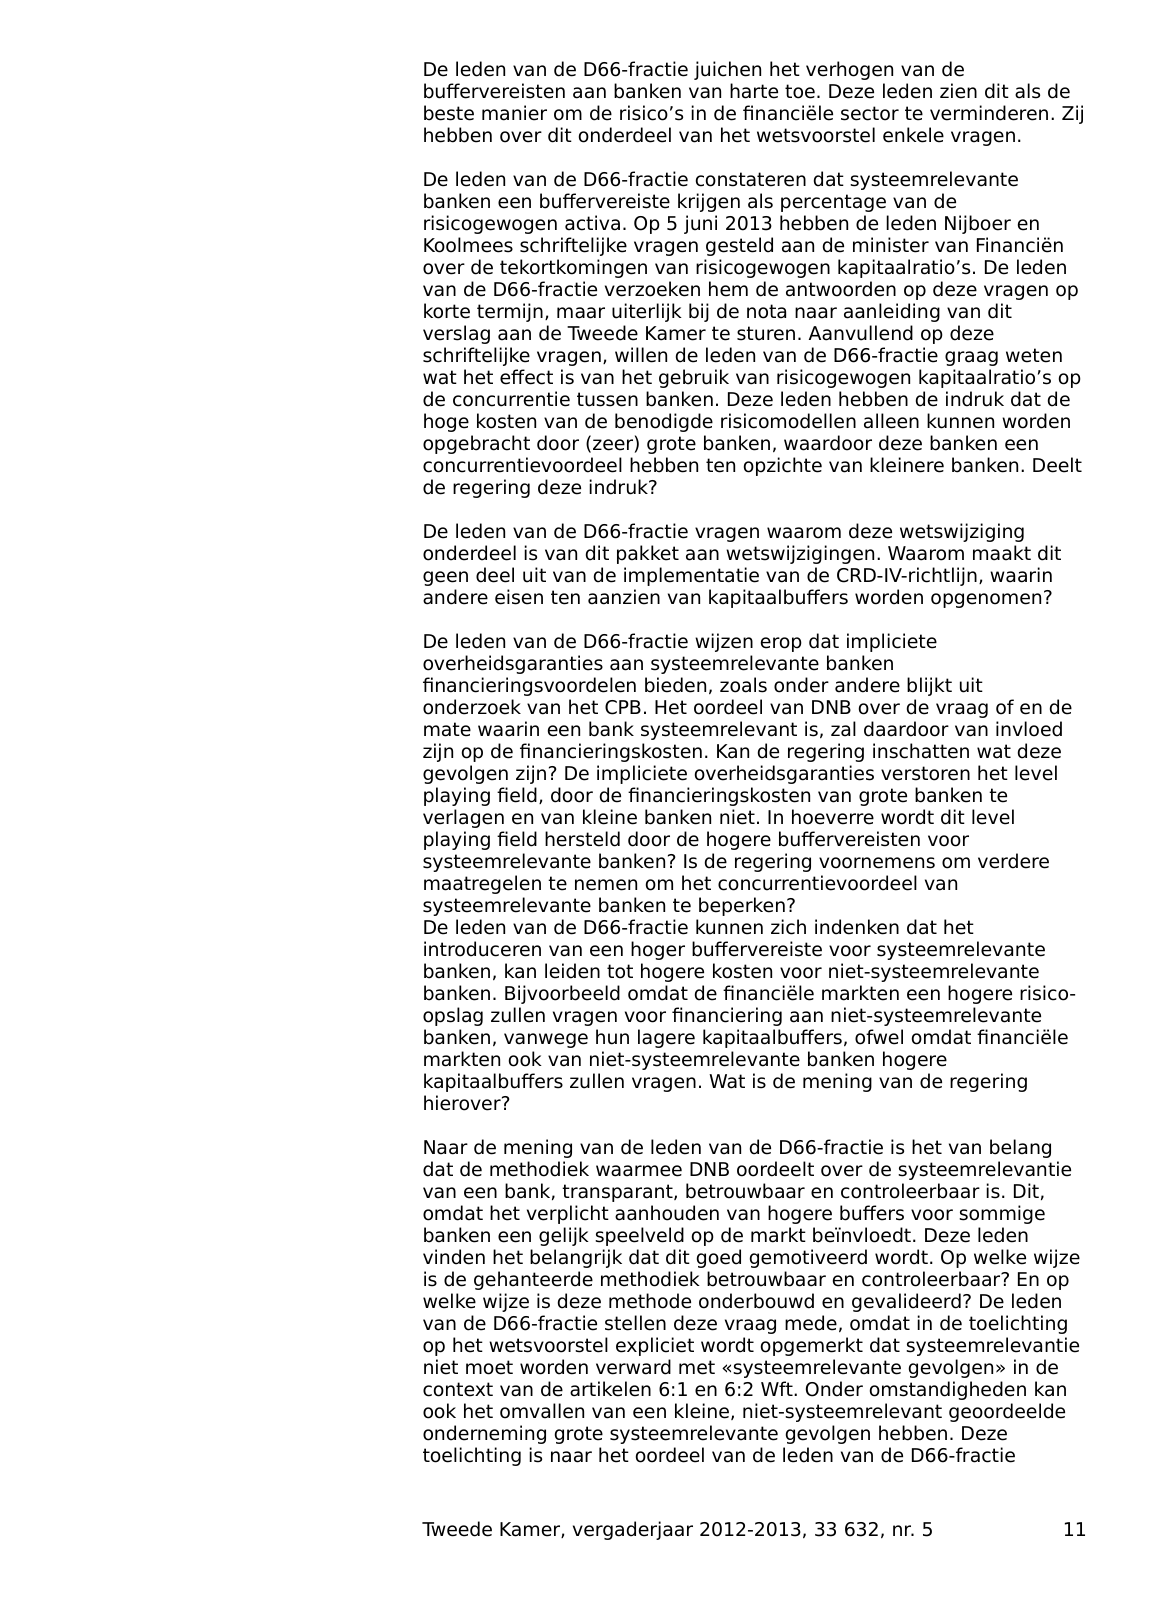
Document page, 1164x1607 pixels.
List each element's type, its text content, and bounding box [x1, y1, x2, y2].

text De leden van de D66-fractie constateren dat systeemrelevante banken een buffervereiste krijgen als percentage van de risicogewogen activa. Op 5 juni 2013 hebben de leden Nijboer en Koolmees schriftelijke vragen gesteld aan de minister van Financiën over de tekortkomingen van risicogewogen kapitaalratio’s. De leden van de D66-fractie verzoeken hem de antwoorden op deze vragen op korte termijn, maar uiterlijk bij de nota naar aanleiding van dit verslag aan de Tweede Kamer te sturen. Aanvullend op deze schriftelijke vragen, willen de leden van de D66-fractie graag weten wat het effect is van het gebruik van risicogewogen kapitaalratio’s op de concurrentie tussen banken. Deze leden hebben de indruk dat de hoge kosten van de benodigde risicomodellen alleen kunnen worden opgebracht door (zeer) grote banken, waardoor deze banken een concurrentievoordeel hebben ten opzichte van kleinere banken. Deelt de regering deze indruk? [422, 169, 1087, 499]
text De leden van de D66-fractie juichen het verhogen van de buffervereisten aan banken van harte toe. Deze leden zien dit als de beste manier om de risico’s in de financiële sector te verminderen. Zij hebben over dit onderdeel van het wetsvoorstel enkele vragen. [422, 59, 1087, 147]
text De leden van de D66-fractie wijzen erop dat impliciete overheidsgaranties aan systeemrelevante banken financieringsvoordelen bieden, zoals onder andere blijkt uit onderzoek van het CPB. Het oordeel van DNB over de vraag of en de mate waarin een bank systeemrelevant is, zal daardoor van invloed zijn op de financieringskosten. Kan de regering inschatten wat deze gevolgen zijn? De impliciete overheidsgaranties verstoren het level playing field, door de financieringskosten van grote banken te verlagen en van kleine banken niet. In hoeverre wordt dit level playing field hersteld door de hogere buffervereisten voor systeemrelevante banken? Is de regering voornemens om verdere maatregelen te nemen om het concurrentievoordeel van systeemrelevante banken te beperken? [422, 631, 1087, 917]
text De leden van de D66-fractie vragen waarom deze wetswijziging onderdeel is van dit pakket aan wetswijzigingen. Waarom maakt dit geen deel uit van de implementatie van de CRD-IV-richtlijn, waarin andere eisen ten aanzien van kapitaalbuffers worden opgenomen? [422, 521, 1087, 609]
text De leden van de D66-fractie kunnen zich indenken dat het introduceren van een hoger buffervereiste voor systeemrelevante banken, kan leiden tot hogere kosten voor niet-systeemrelevante banken. Bijvoorbeeld omdat de financiële markten een hogere risico-opslag zullen vragen voor financiering aan niet-systeemrelevante banken, vanwege hun lagere kapitaalbuffers, ofwel omdat financiële markten ook van niet-systeemrelevante banken hogere kapitaalbuffers zullen vragen. Wat is de mening van de regering hierover? [422, 917, 1087, 1115]
text Naar de mening van de leden van de D66-fractie is het van belang dat de methodiek waarmee DNB oordeelt over de systeemrelevantie van een bank, transparant, betrouwbaar en controleerbaar is. Dit, omdat het verplicht aanhouden van hogere buffers voor sommige banken een gelijk speelveld op de markt beïnvloedt. Deze leden vinden het belangrijk dat dit goed gemotiveerd wordt. Op welke wijze is de gehanteerde methodiek betrouwbaar en controleerbaar? En op welke wijze is deze methode onderbouwd en gevalideerd? De leden van de D66-fractie stellen deze vraag mede, omdat in de toelichting op het wetsvoorstel expliciet wordt opgemerkt dat systeemrelevantie niet moet worden verward met «systeemrelevante gevolgen» in de context van de artikelen 6:1 en 6:2 Wft. Onder omstandigheden kan ook het omvallen van een kleine, niet-systeemrelevant geoordeelde onderneming grote systeemrelevante gevolgen hebben. Deze toelichting is naar het oordeel van de leden van de D66-fractie [422, 1137, 1087, 1467]
